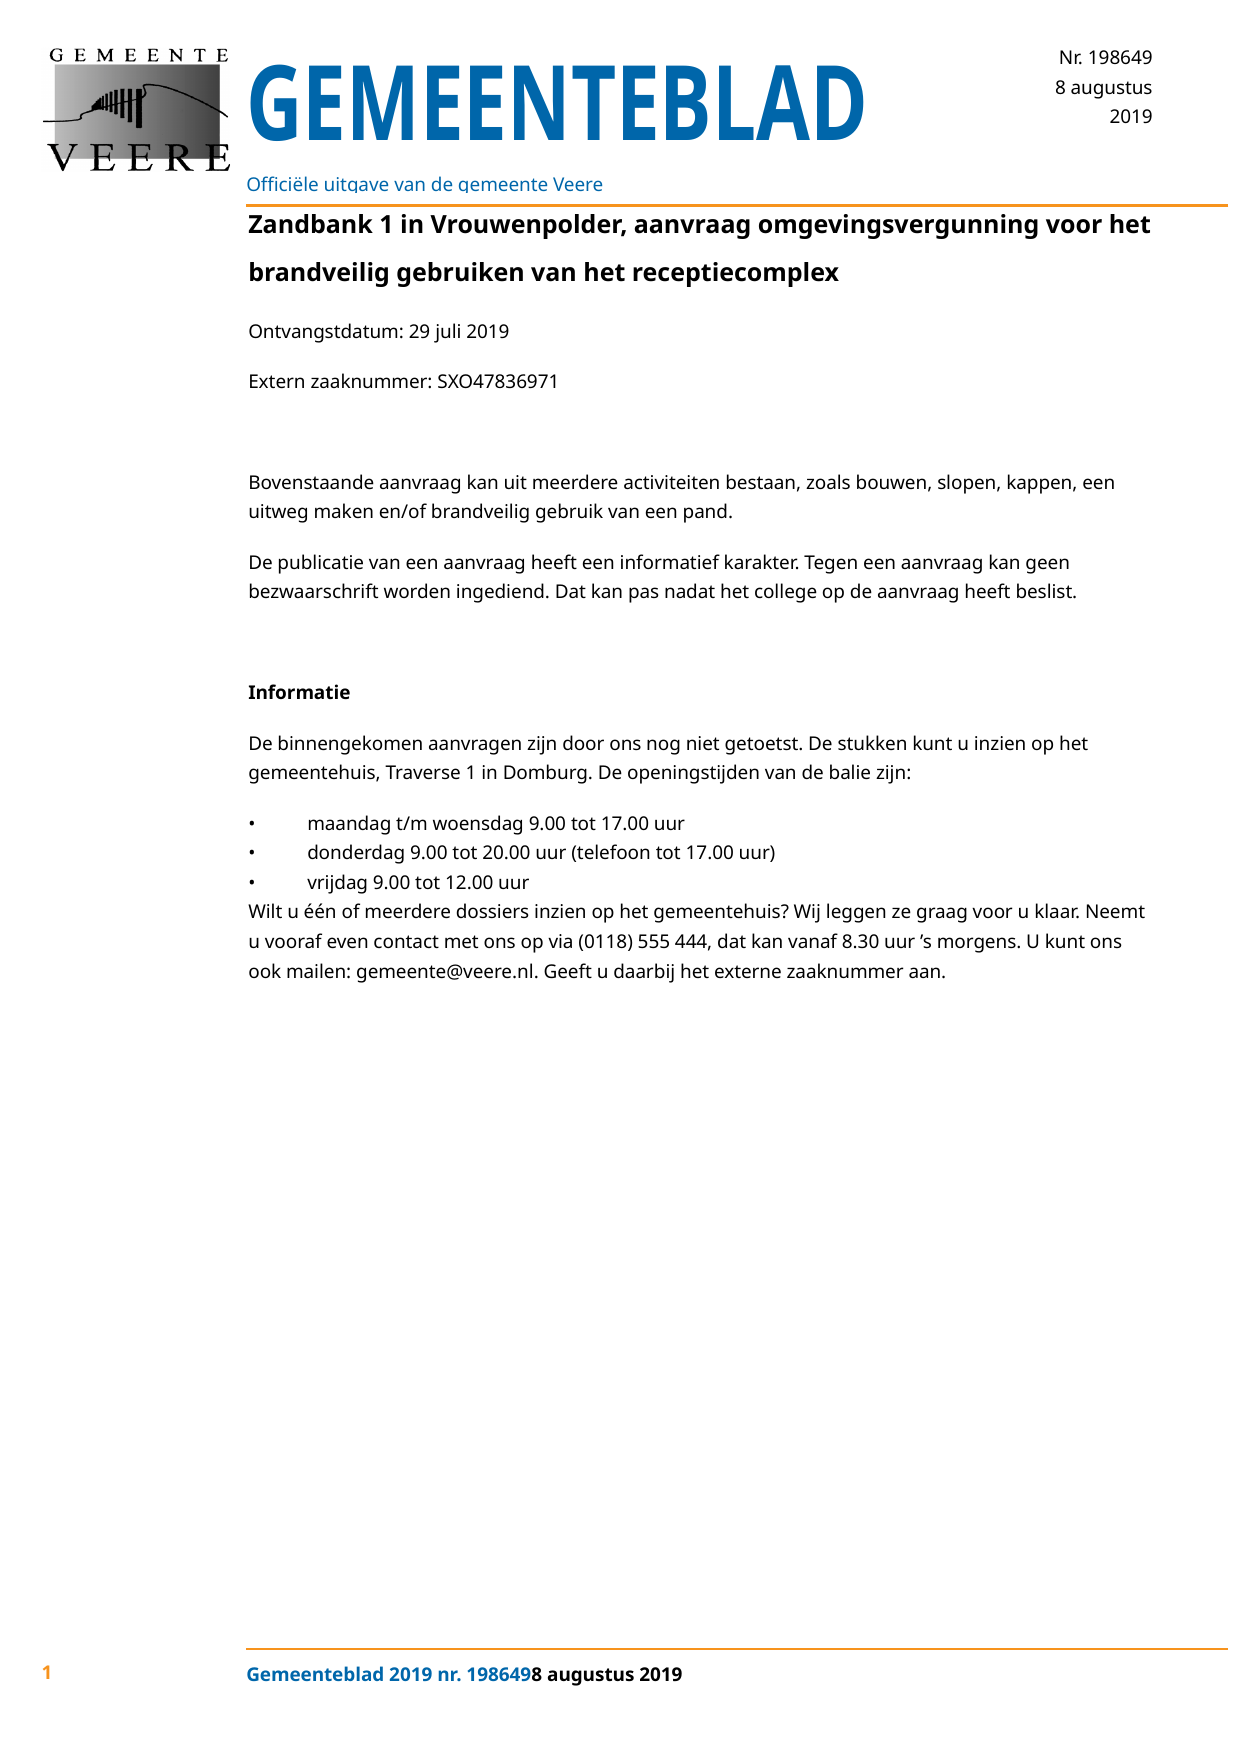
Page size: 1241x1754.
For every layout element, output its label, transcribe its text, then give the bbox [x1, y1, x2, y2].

text Wilt u één of meerdere dossiers inzien op het gemeentehuis? Wij leggen ze graag voor u klaar. Neemt u vooraf even contact met ons op via (0118) 555 444, dat kan vanaf 8.30 uur ’s morgens. U kunt ons ook mailen: gemeente@veere.nl. Geeft u daarbij het externe zaaknummer aan. [248, 899, 1152, 984]
text Informatie [248, 679, 1152, 705]
text Extern zaaknummer: SXO47836971 [248, 368, 1152, 394]
list vrijdag 9.00 tot 12.00 uur [248, 869, 1152, 895]
text De binnengekomen aanvragen zijn door ons nog niet getoetst. De stukken kunt u inzien op het gemeentehuis, Traverse 1 in Domburg. De openingstijden van de balie zijn: [248, 730, 1152, 785]
text Zandbank 1 in Vrouwenpolder, aanvraag omgevingsvergunning voor het brandveilig gebruiken van het receptiecomplex [248, 207, 1152, 288]
picture [41, 47, 231, 172]
text De publicatie van een aanvraag heeft een informatief karakter. Tegen een aanvraag kan geen bezwaarschrift worden ingediend. Dat kan pas nadat het college op de aanvraag heeft beslist. [248, 549, 1152, 604]
text Ontvangstdatum: 29 juli 2019 [248, 318, 1152, 344]
list donderdag 9.00 tot 20.00 uur (telefoon tot 17.00 uur) [248, 839, 1152, 865]
text Bovenstaande aanvraag kan uit meerdere activiteiten bestaan, zoals bouwen, slopen, kappen, een uitweg maken en/of brandveilig gebruik van een pand. [248, 469, 1152, 524]
list maandag t/m woensdag 9.00 tot 17.00 uur [248, 810, 1152, 836]
